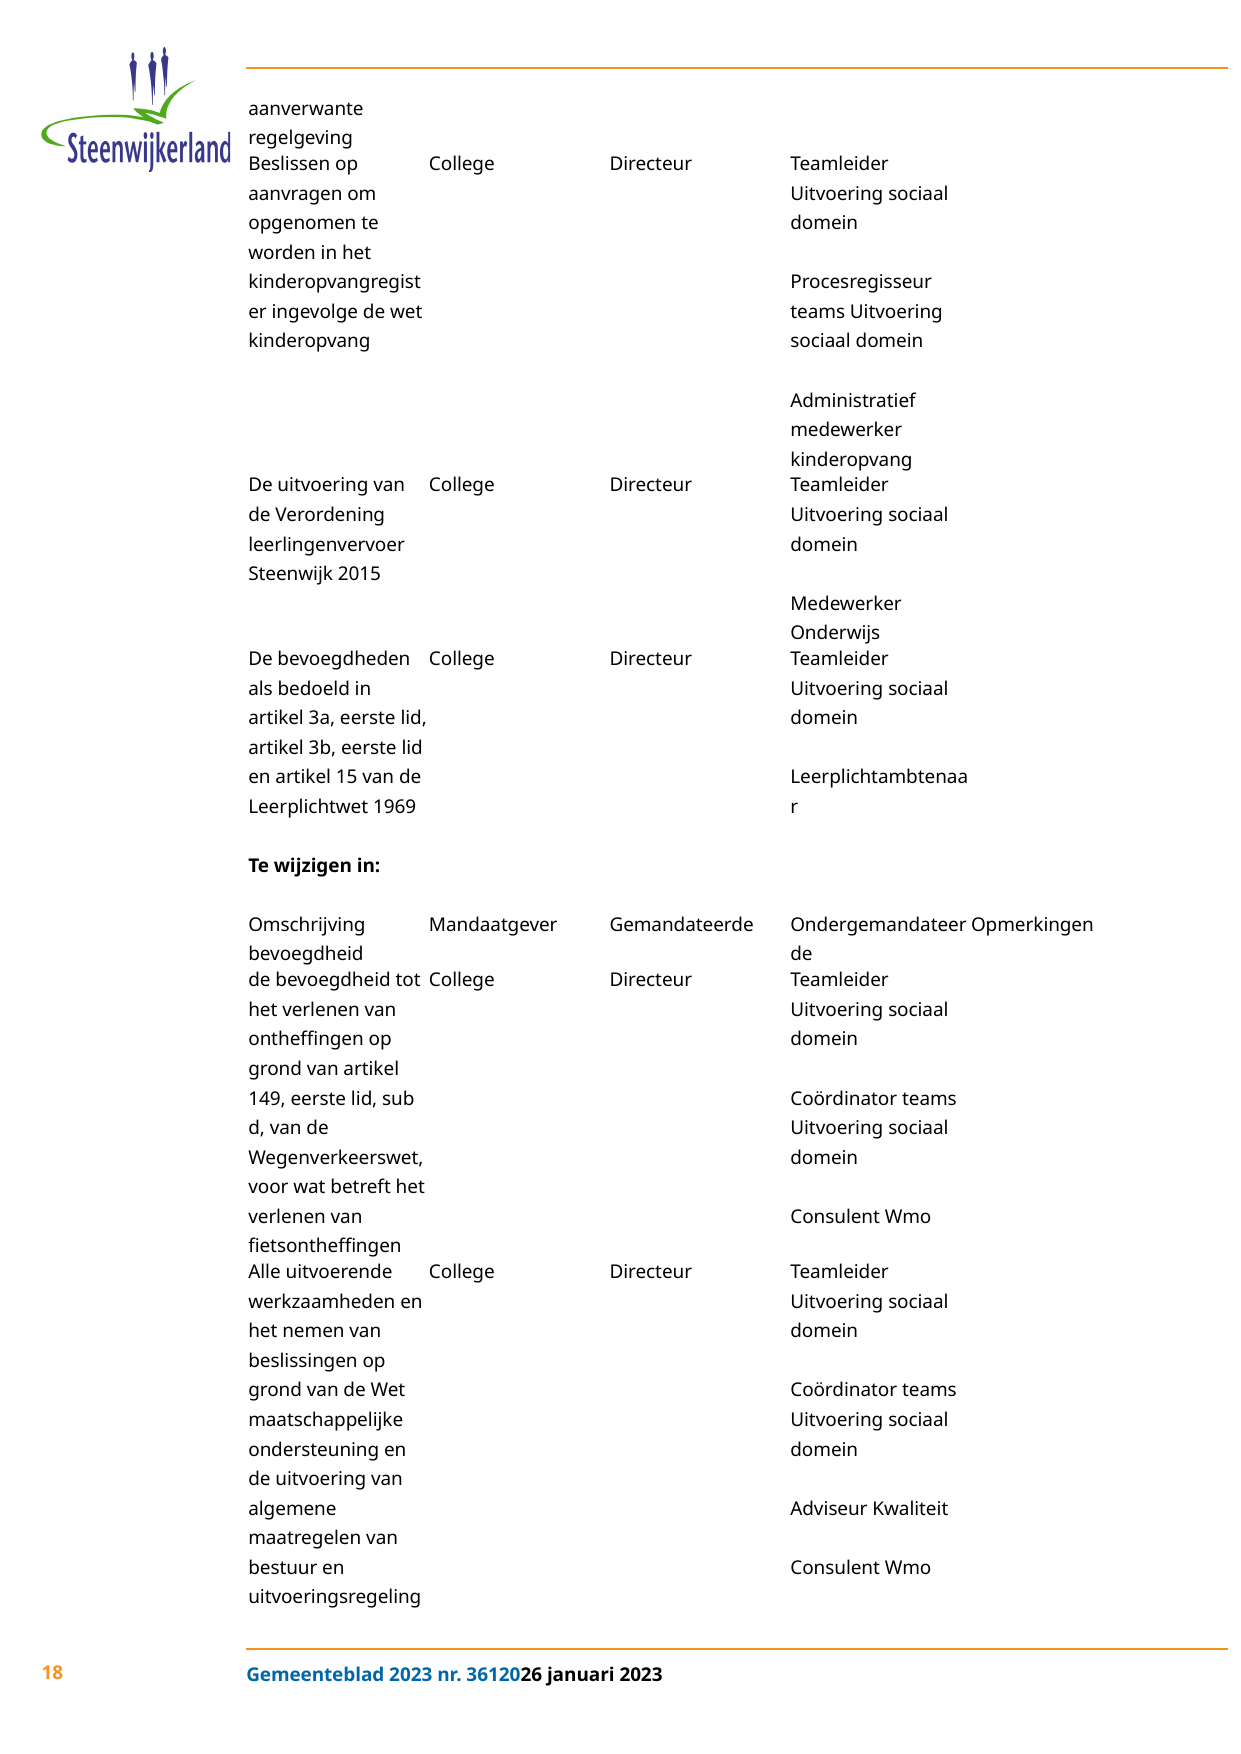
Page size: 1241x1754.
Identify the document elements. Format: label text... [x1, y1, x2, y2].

table_cell De uitvoering van de Verordening leerlingenvervoer Steenwijk 2015 [248, 472, 429, 645]
table_cell College [429, 150, 609, 472]
table_cell Directeur [609, 150, 790, 472]
table_cell Teamleider Uitvoering sociaal domein Medewerker Onderwijs [790, 472, 971, 645]
table_cell de bevoegdheid tot het verlenen van ontheffingen op grond van artikel 149, eerste lid, sub d, van de Wegenverkeerswet, voor wat betreft het verlenen van fietsontheffingen [248, 966, 429, 1258]
table_cell Teamleider Uitvoering sociaal domein Coördinator teams Uitvoering sociaal domein Adviseur Kwaliteit Consulent Wmo [790, 1258, 971, 1609]
table_cell [971, 95, 1152, 150]
table_cell [971, 645, 1152, 819]
table_cell Directeur [609, 472, 790, 645]
table_cell [971, 150, 1152, 472]
table_cell College [429, 645, 609, 819]
table_header Omschrijving bevoegdheid [248, 911, 429, 966]
picture [41, 47, 231, 172]
table_cell Teamleider Uitvoering sociaal domein Procesregisseur teams Uitvoering sociaal domein Administratief medewerker kinderopvang [790, 150, 971, 472]
text Te wijzigen in: [248, 852, 1152, 877]
table_cell Teamleider Uitvoering sociaal domein Leerplichtambtenaar [790, 645, 971, 819]
table_cell aanverwante regelgeving [248, 95, 429, 150]
table_header Ondergemandateerde [790, 911, 971, 966]
table_cell Teamleider Uitvoering sociaal domein Coördinator teams Uitvoering sociaal domein Consulent Wmo [790, 966, 971, 1258]
table_cell [971, 966, 1152, 1258]
table_cell College [429, 1258, 609, 1609]
table_cell College [429, 472, 609, 645]
table_cell Alle uitvoerende werkzaamheden en het nemen van beslissingen op grond van de Wet maatschappelijke ondersteuning en de uitvoering van algemene maatregelen van bestuur en uitvoeringsregeling [248, 1258, 429, 1609]
table_header Opmerkingen [971, 911, 1152, 966]
table_cell Directeur [609, 1258, 790, 1609]
table_cell Directeur [609, 966, 790, 1258]
table_cell [609, 95, 790, 150]
table_header Gemandateerde [609, 911, 790, 966]
table_header Mandaatgever [429, 911, 609, 966]
table_cell [429, 95, 609, 150]
table_cell Directeur [609, 645, 790, 819]
table_cell College [429, 966, 609, 1258]
table_cell [790, 95, 971, 150]
table_cell Beslissen op aanvragen om opgenomen te worden in het kinderopvangregister ingevolge de wet kinderopvang [248, 150, 429, 472]
table_cell [971, 1258, 1152, 1609]
table_cell De bevoegdheden als bedoeld in artikel 3a, eerste lid, artikel 3b, eerste lid en artikel 15 van de Leerplichtwet 1969 [248, 645, 429, 819]
table_cell [971, 472, 1152, 645]
